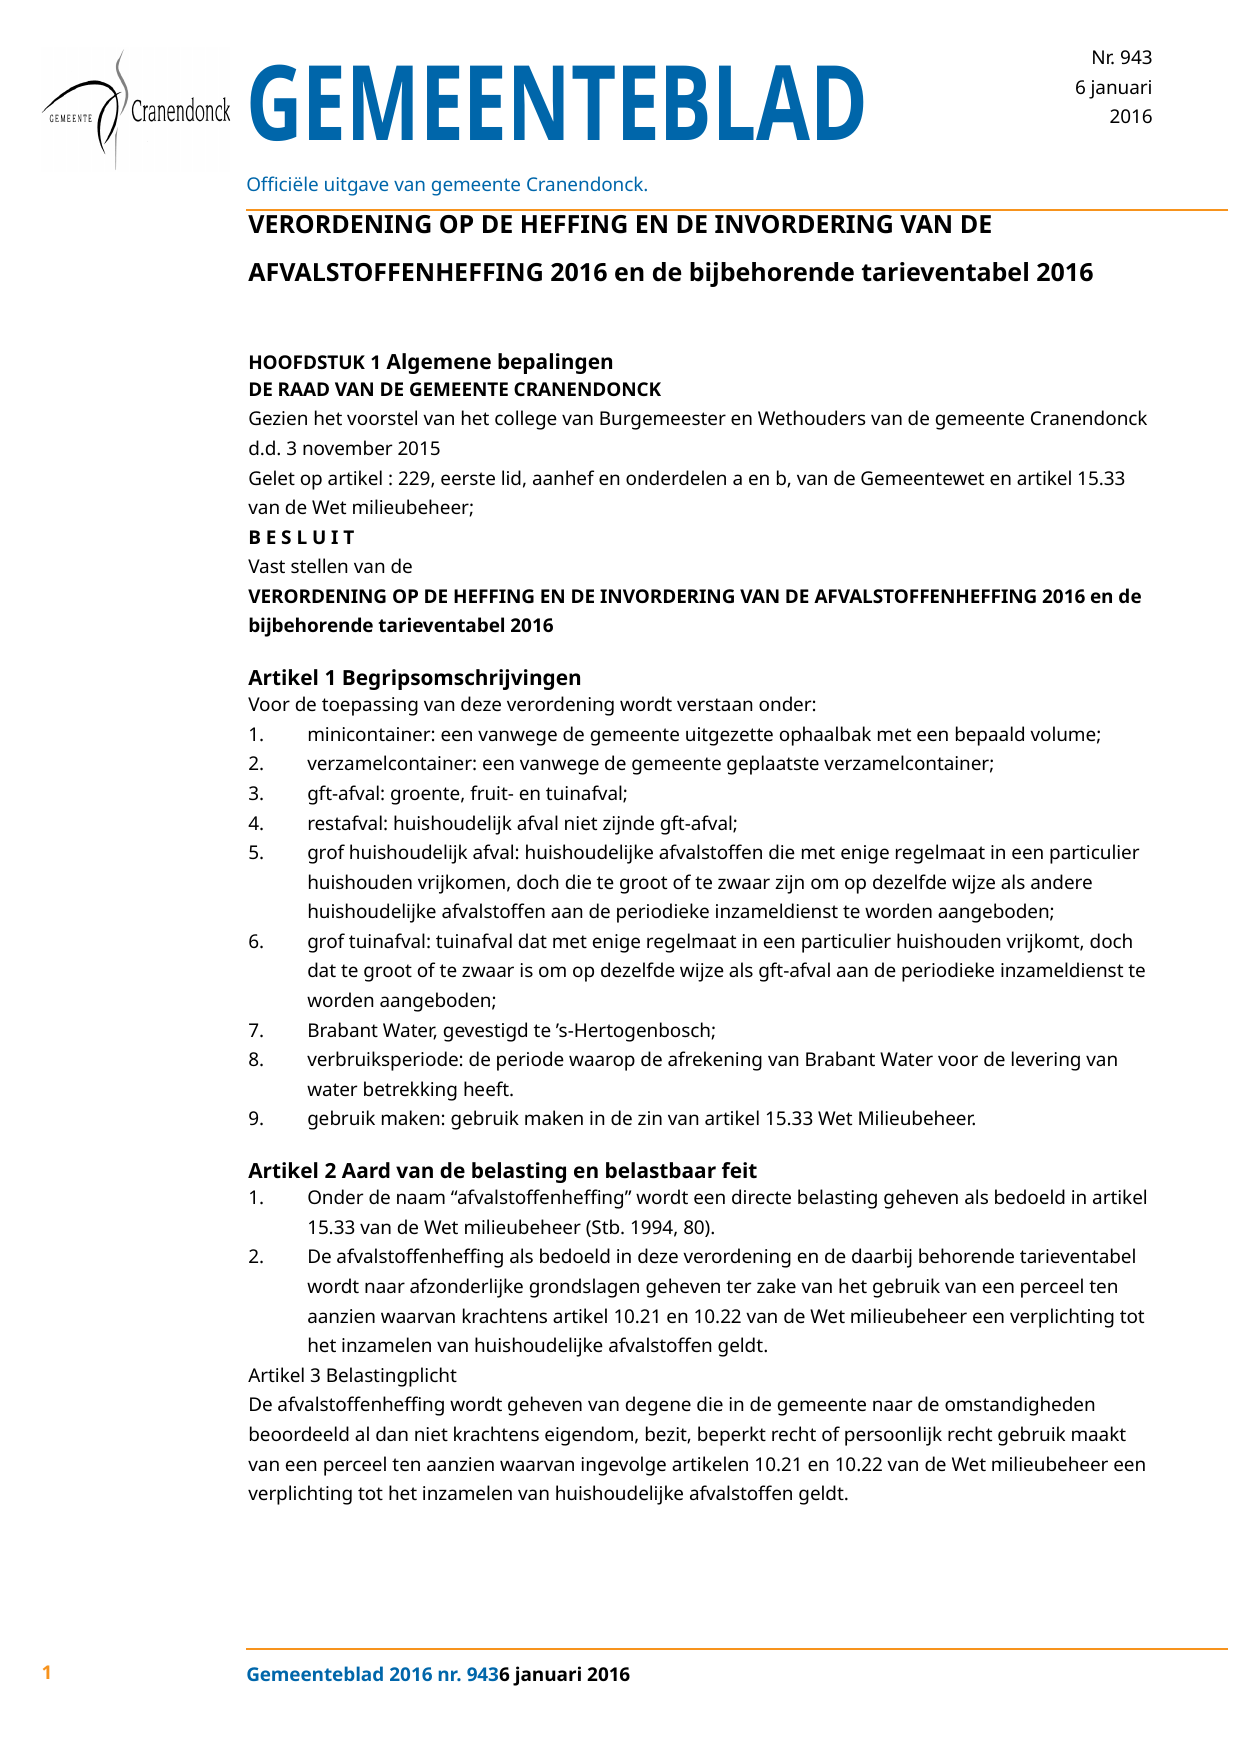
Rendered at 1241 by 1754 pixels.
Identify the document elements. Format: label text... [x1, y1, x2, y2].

text VERORDENING OP DE HEFFING EN DE INVORDERING VAN DE AFVALSTOFFENHEFFING 2016 en de bijbehorende tarieventabel 2016 [248, 211, 1152, 288]
text Vast stellen van de [248, 553, 1152, 579]
text VERORDENING OP DE HEFFING EN DE INVORDERING VAN DE AFVALSTOFFENHEFFING 2016 en de bijbehorende tarieventabel 2016 [248, 583, 1152, 638]
text Voor de toepassing van deze verordening wordt verstaan onder: [248, 691, 1152, 717]
picture [41, 47, 231, 172]
text De afvalstoffenheffing wordt geheven van degene die in de gemeente naar de omstandigheden beoordeeld al dan niet krachtens eigendom, bezit, beperkt recht of persoonlijk recht gebruik maakt van een perceel ten aanzien waarvan ingevolge artikelen 10.21 en 10.22 van de Wet milieubeheer een verplichting tot het inzamelen van huishoudelijke afvalstoffen geldt. [248, 1392, 1152, 1506]
list De afvalstoffenheffing als bedoeld in deze verordening en de daarbij behorende tarieventabel wordt naar afzonderlijke grondslagen geheven ter zake van het gebruik van een perceel ten aanzien waarvan krachtens artikel 10.21 en 10.22 van de Wet milieubeheer een verplichting tot het inzamelen van huishoudelijke afvalstoffen geldt. [248, 1244, 1152, 1358]
list Brabant Water, gevestigd te ’s-Hertogenbosch; [248, 1017, 1152, 1043]
list minicontainer: een vanwege de gemeente uitgezette ophaalbak met een bepaald volume; [248, 721, 1152, 747]
text Gelet op artikel : 229, eerste lid, aanhef en onderdelen a en b, van de Gemeentewet en artikel 15.33 van de Wet milieubeheer; [248, 465, 1152, 520]
list verzamelcontainer: een vanwege de gemeente geplaatste verzamelcontainer; [248, 751, 1152, 776]
text Artikel 1 Begripsomschrijvingen [248, 663, 1152, 691]
text B E S L U I T [248, 524, 1152, 549]
list gft-afval: groente, fruit- en tuinafval; [248, 780, 1152, 806]
text Artikel 2 Aard van de belasting en belastbaar feit [248, 1156, 1152, 1184]
list restafval: huishoudelijk afval niet zijnde gft-afval; [248, 810, 1152, 836]
text DE RAAD VAN DE GEMEENTE CRANENDONCK [248, 376, 1152, 402]
list grof huishoudelijk afval: huishoudelijke afvalstoffen die met enige regelmaat in een particulier huishouden vrijkomen, doch die te groot of te zwaar zijn om op dezelfde wijze als andere huishoudelijke afvalstoffen aan de periodieke inzameldienst te worden aangeboden; [248, 839, 1152, 924]
list gebruik maken: gebruik maken in de zin van artikel 15.33 Wet Milieubeheer. [248, 1106, 1152, 1131]
text Artikel 3 Belastingplicht [248, 1362, 1152, 1388]
list verbruiksperiode: de periode waarop de afrekening van Brabant Water voor de levering van water betrekking heeft. [248, 1046, 1152, 1102]
list Onder de naam “afvalstoffenheffing” wordt een directe belasting geheven als bedoeld in artikel 15.33 van de Wet milieubeheer (Stb. 1994, 80). [248, 1184, 1152, 1240]
list grof tuinafval: tuinafval dat met enige regelmaat in een particulier huishouden vrijkomt, doch dat te groot of te zwaar is om op dezelfde wijze als gft-afval aan de periodieke inzameldienst te worden aangeboden; [248, 928, 1152, 1013]
text HOOFDSTUK 1 Algemene bepalingen [248, 347, 1152, 376]
text Gezien het voorstel van het college van Burgemeester en Wethouders van de gemeente Cranendonck d.d. 3 november 2015 [248, 406, 1152, 461]
